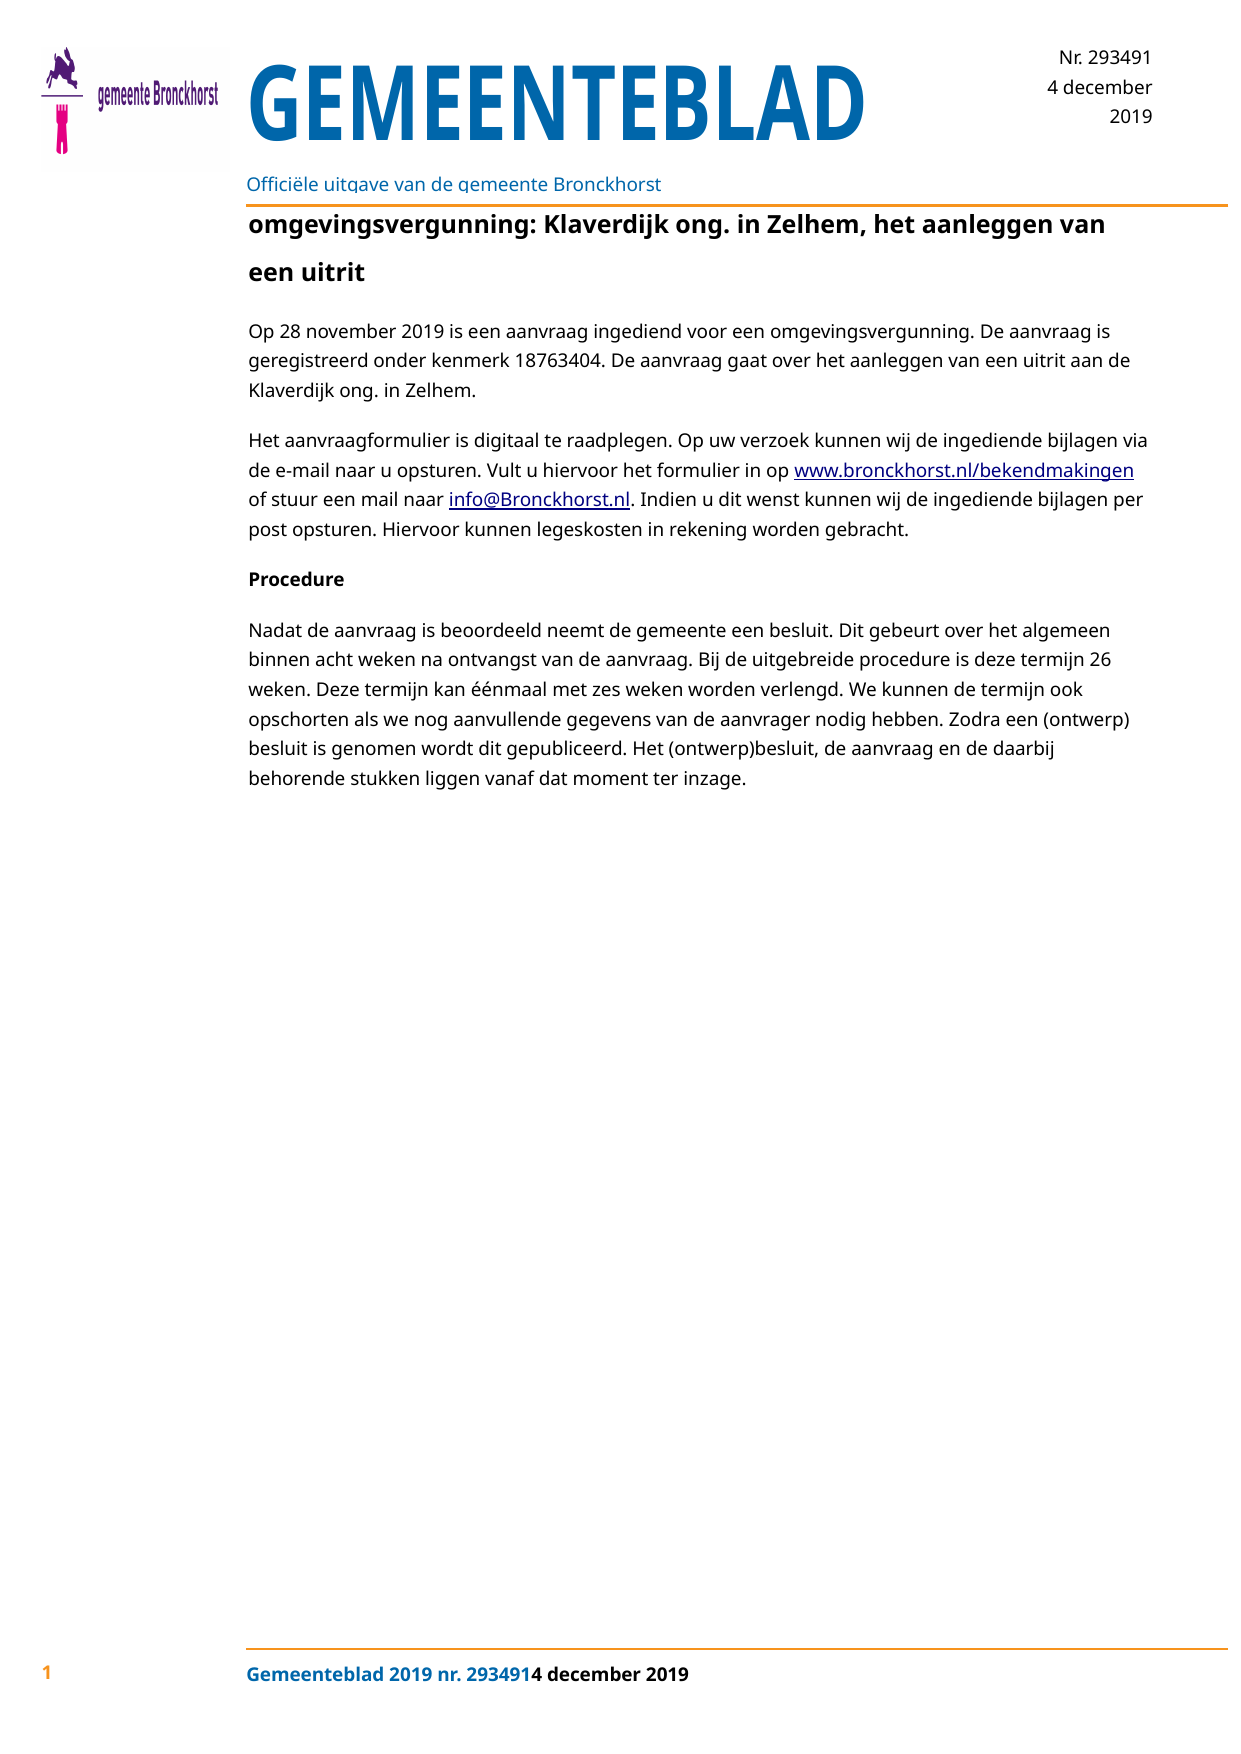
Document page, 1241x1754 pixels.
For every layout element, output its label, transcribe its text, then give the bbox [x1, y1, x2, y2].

text Nadat de aanvraag is beoordeeld neemt de gemeente een besluit. Dit gebeurt over het algemeen binnen acht weken na ontvangst van de aanvraag. Bij de uitgebreide procedure is deze termijn 26 weken. Deze termijn kan éénmaal met zes weken worden verlengd. We kunnen de termijn ook opschorten als we nog aanvullende gegevens van de aanvrager nodig hebben. Zodra een (ontwerp) besluit is genomen wordt dit gepubliceerd. Het (ontwerp)besluit, de aanvraag en de daarbij behorende stukken liggen vanaf dat moment ter inzage. [248, 617, 1152, 791]
text omgevingsvergunning: Klaverdijk ong. in Zelhem, het aanleggen van een uitrit [248, 207, 1152, 288]
text Het aanvraagformulier is digitaal te raadplegen. Op uw verzoek kunnen wij de ingediende bijlagen via de e-mail naar u opsturen. Vult u hiervoor het formulier in op www.bronckhorst.nl/bekendmakingen of stuur een mail naar info@Bronckhorst.nl. Indien u dit wenst kunnen wij de ingediende bijlagen per post opsturen. Hiervoor kunnen legeskosten in rekening worden gebracht. [248, 427, 1152, 542]
picture [41, 47, 231, 172]
text Procedure [248, 567, 1152, 592]
text Op 28 november 2019 is een aanvraag ingediend voor een omgevingsvergunning. De aanvraag is geregistreerd onder kenmerk 18763404. De aanvraag gaat over het aanleggen van een uitrit aan de Klaverdijk ong. in Zelhem. [248, 318, 1152, 403]
